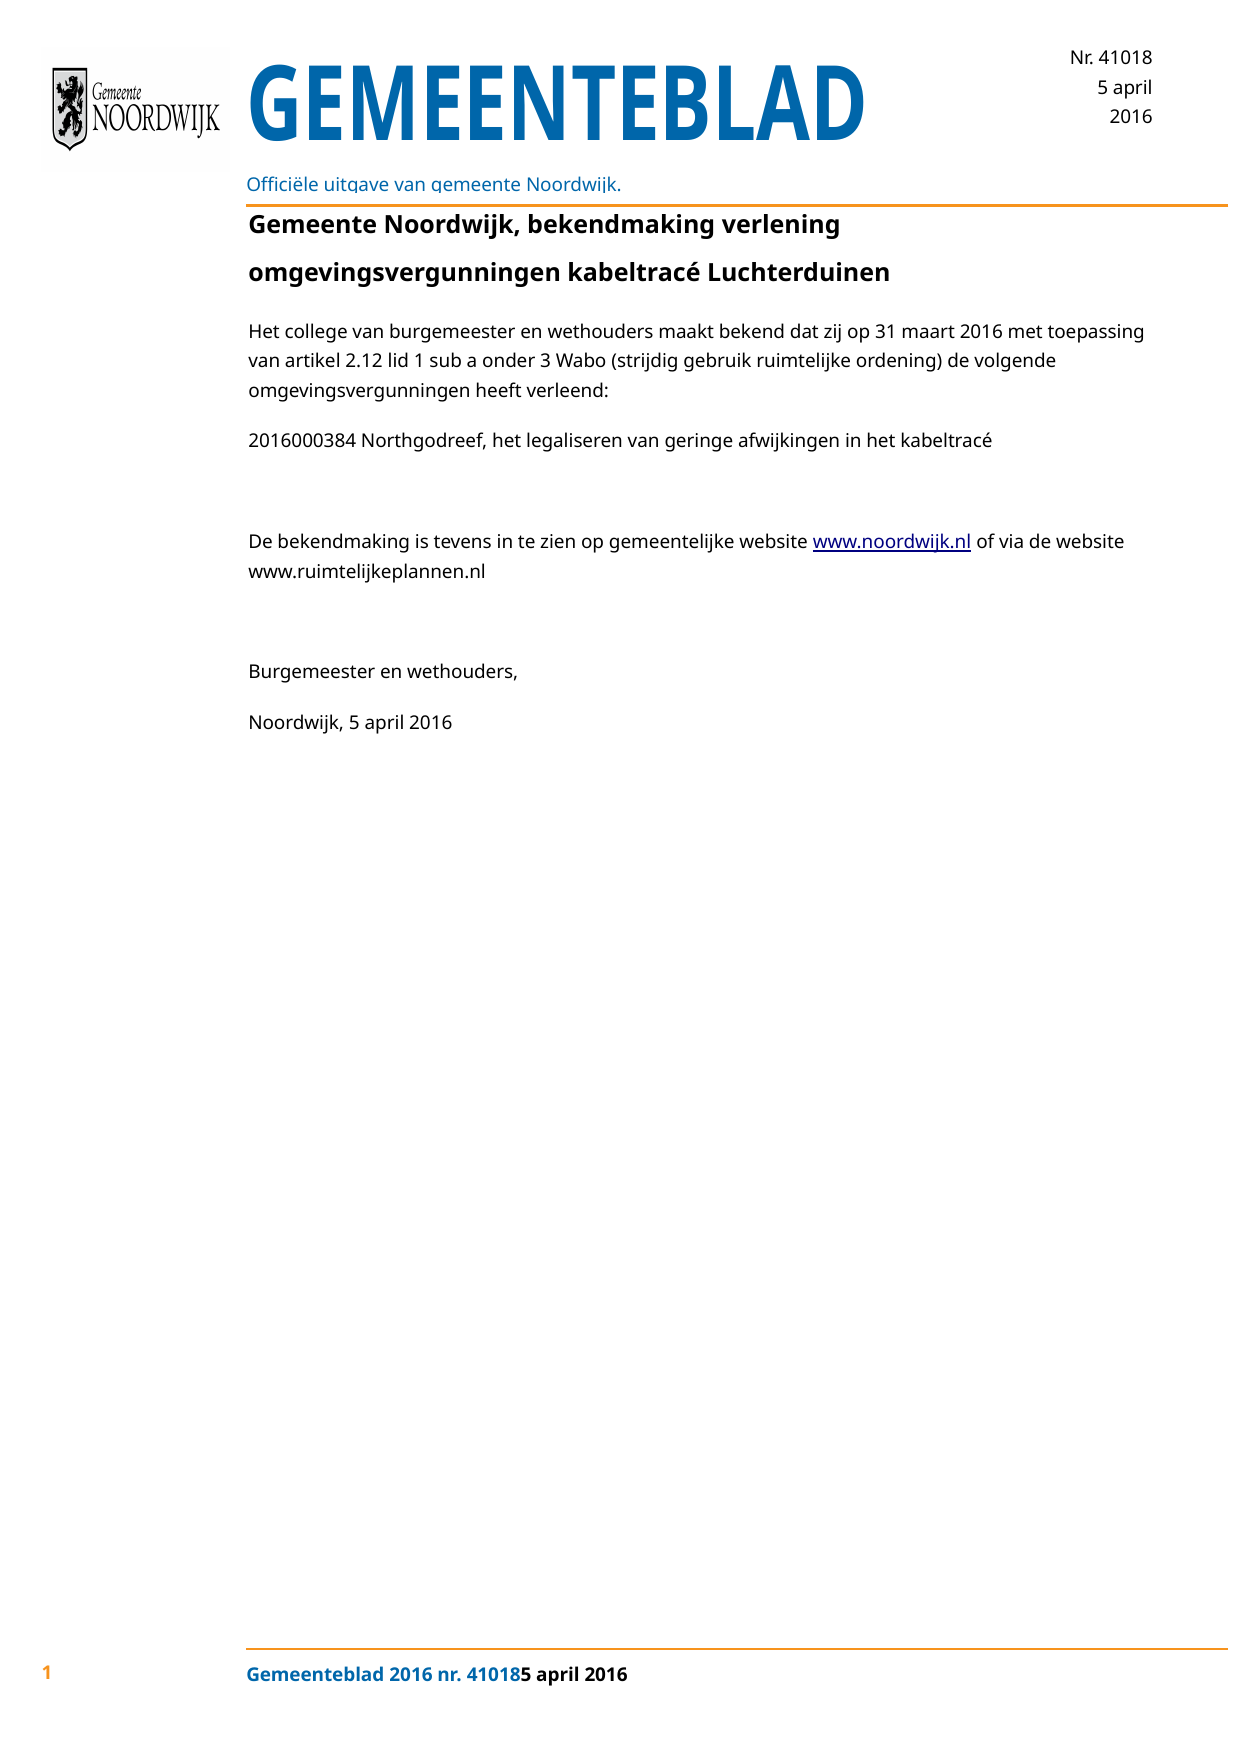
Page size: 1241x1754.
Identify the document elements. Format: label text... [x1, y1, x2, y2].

text Het college van burgemeester en wethouders maakt bekend dat zij op 31 maart 2016 met toepassing van artikel 2.12 lid 1 sub a onder 3 Wabo (strijdig gebruik ruimtelijke ordening) de volgende omgevingsvergunningen heeft verleend: [248, 318, 1152, 403]
picture [41, 47, 231, 172]
text Gemeente Noordwijk, bekendmaking verlening omgevingsvergunningen kabeltracé Luchterduinen [248, 207, 1152, 288]
text Noordwijk, 5 april 2016 [248, 709, 1152, 735]
text Burgemeester en wethouders, [248, 659, 1152, 684]
text De bekendmaking is tevens in te zien op gemeentelijke website www.noordwijk.nl of via de website www.ruimtelijkeplannen.nl [248, 528, 1152, 584]
text 2016000384 Northgodreef, het legaliseren van geringe afwijkingen in het kabeltracé [248, 427, 1152, 453]
